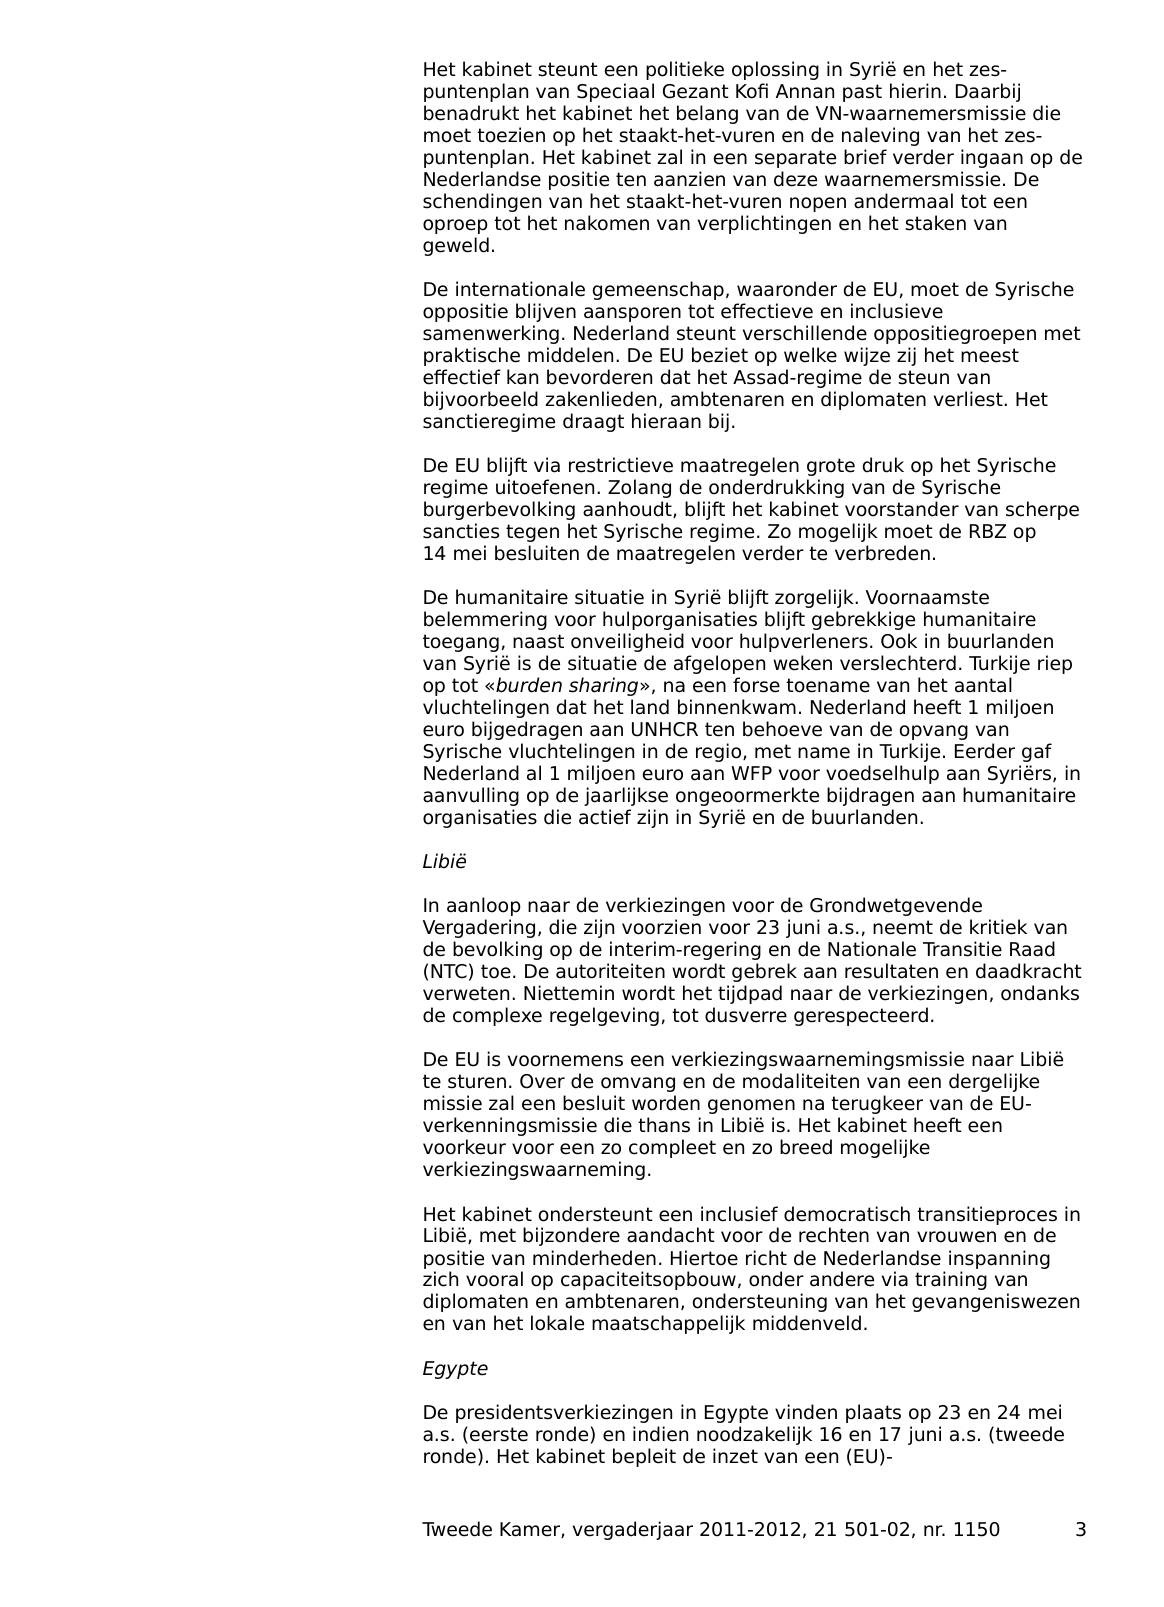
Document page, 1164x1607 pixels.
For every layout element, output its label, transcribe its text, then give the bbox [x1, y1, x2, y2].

text Het kabinet ondersteunt een inclusief democratisch transitieproces in Libië, met bijzondere aandacht voor de rechten van vrouwen en de positie van minderheden. Hiertoe richt de Nederlandse inspanning zich vooral op capaciteitsopbouw, onder andere via training van diplomaten en ambtenaren, ondersteuning van het gevangeniswezen en van het lokale maatschappelijk middenveld. [422, 1203, 1087, 1335]
text De internationale gemeenschap, waaronder de EU, moet de Syrische oppositie blijven aansporen tot effectieve en inclusieve samenwerking. Nederland steunt verschillende oppositiegroepen met praktische middelen. De EU beziet op welke wijze zij het meest effectief kan bevorderen dat het Assad-regime de steun van bijvoorbeeld zakenlieden, ambtenaren en diplomaten verliest. Het sanctieregime draagt hieraan bij. [422, 279, 1087, 433]
text De EU is voornemens een verkiezingswaarnemingsmissie naar Libië te sturen. Over de omvang en de modaliteiten van een dergelijke missie zal een besluit worden genomen na terugkeer van de EU-verkenningsmissie die thans in Libië is. Het kabinet heeft een voorkeur voor een zo compleet en zo breed mogelijke verkiezingswaarneming. [422, 1049, 1087, 1181]
text De presidentsverkiezingen in Egypte vinden plaats op 23 en 24 mei a.s. (eerste ronde) en indien noodzakelijk 16 en 17 juni a.s. (tweede ronde). Het kabinet bepleit de inzet van een (EU)- [422, 1402, 1087, 1468]
text De EU blijft via restrictieve maatregelen grote druk op het Syrische regime uitoefenen. Zolang de onderdrukking van de Syrische burgerbevolking aanhoudt, blijft het kabinet voorstander van scherpe sancties tegen het Syrische regime. Zo mogelijk moet de RBZ op 14 mei besluiten de maatregelen verder te verbreden. [422, 455, 1087, 565]
text De humanitaire situatie in Syrië blijft zorgelijk. Voornaamste belemmering voor hulporganisaties blijft gebrekkige humanitaire toegang, naast onveiligheid voor hulpverleners. Ook in buurlanden van Syrië is de situatie de afgelopen weken verslechterd. Turkije riep op tot «burden sharing», na een forse toename van het aantal vluchtelingen dat het land binnenkwam. Nederland heeft 1 miljoen euro bijgedragen aan UNHCR ten behoeve van de opvang van Syrische vluchtelingen in de regio, met name in Turkije. Eerder gaf Nederland al 1 miljoen euro aan WFP voor voedselhulp aan Syriërs, in aanvulling op de jaarlijkse ongeoormerkte bijdragen aan humanitaire organisaties die actief zijn in Syrië en de buurlanden. [422, 587, 1087, 829]
subtitle Libië [422, 851, 1087, 873]
text Het kabinet steunt een politieke oplossing in Syrië en het zes-puntenplan van Speciaal Gezant Kofi Annan past hierin. Daarbij benadrukt het kabinet het belang van de VN-waarnemersmissie die moet toezien op het staakt-het-vuren en de naleving van het zes-puntenplan. Het kabinet zal in een separate brief verder ingaan op de Nederlandse positie ten aanzien van deze waarnemersmissie. De schendingen van het staakt-het-vuren nopen andermaal tot een oproep tot het nakomen van verplichtingen en het staken van geweld. [422, 59, 1087, 257]
text In aanloop naar de verkiezingen voor de Grondwetgevende Vergadering, die zijn voorzien voor 23 juni a.s., neemt de kritiek van de bevolking op de interim-regering en de Nationale Transitie Raad (NTC) toe. De autoriteiten wordt gebrek aan resultaten en daadkracht verweten. Niettemin wordt het tijdpad naar de verkiezingen, ondanks de complexe regelgeving, tot dusverre gerespecteerd. [422, 895, 1087, 1027]
subtitle Egypte [422, 1357, 1087, 1379]
